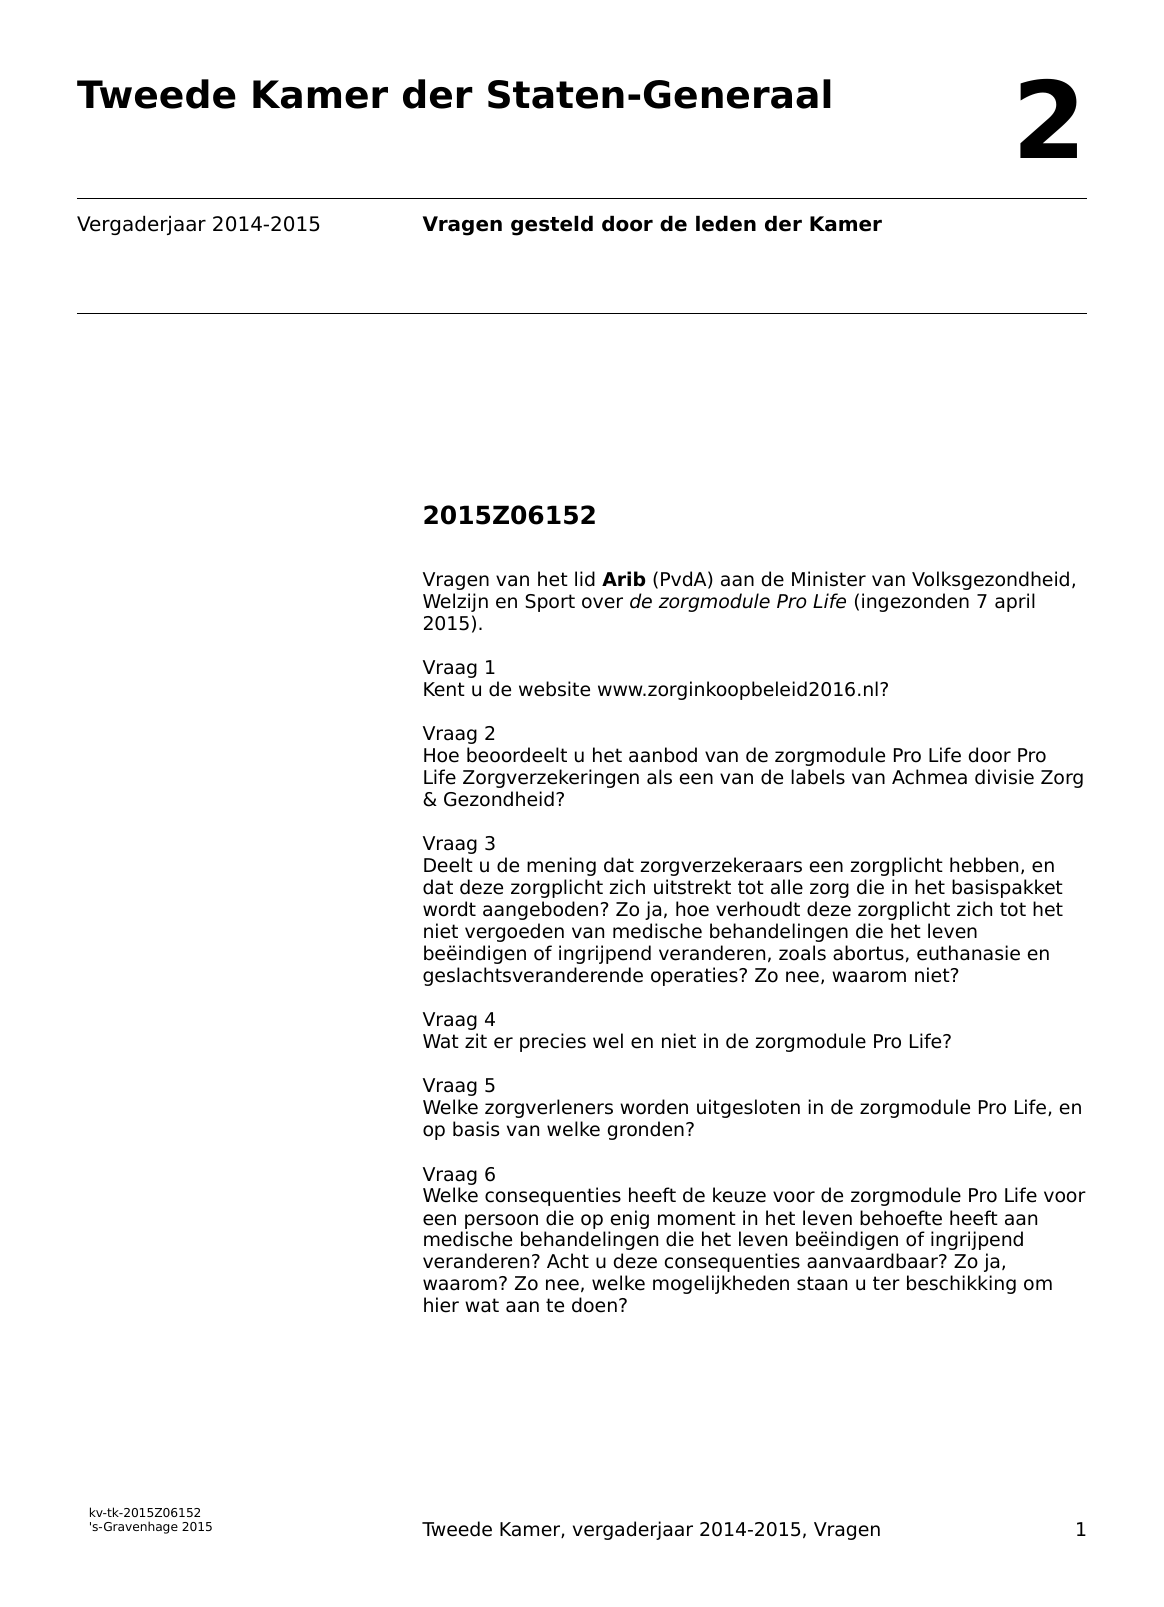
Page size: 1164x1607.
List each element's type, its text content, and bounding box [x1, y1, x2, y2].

text Vraag 4 [422, 1009, 1087, 1031]
text Welke consequenties heeft de keuze voor de zorgmodule Pro Life voor een persoon die op enig moment in het leven behoefte heeft aan medische behandelingen die het leven beëindigen of ingrijpend veranderen? Acht u deze consequenties aanvaardbaar? Zo ja, waarom? Zo nee, welke mogelijkheden staan u ter beschikking om hier wat aan te doen? [422, 1185, 1087, 1317]
text Hoe beoordeelt u het aanbod van de zorgmodule Pro Life door Pro Life Zorgverzekeringen als een van de labels van Achmea divisie Zorg & Gezondheid? [422, 745, 1087, 811]
text Welke zorgverleners worden uitgesloten in de zorgmodule Pro Life, en op basis van welke gronden? [422, 1097, 1087, 1141]
text Vraag 6 [422, 1163, 1087, 1185]
table_header 2 [886, 59, 1087, 198]
text Deelt u de mening dat zorgverzekeraars een zorgplicht hebben, en dat deze zorgplicht zich uitstrekt tot alle zorg die in het basispakket wordt aangeboden? Zo ja, hoe verhoudt deze zorgplicht zich tot het niet vergoeden van medische behandelingen die het leven beëindigen of ingrijpend veranderen, zoals abortus, euthanasie en geslachtsveranderende operaties? Zo nee, waarom niet? [422, 855, 1087, 987]
text Vraag 2 [422, 723, 1087, 745]
text Wat zit er precies wel en niet in de zorgmodule Pro Life? [422, 1031, 1087, 1053]
text Vraag 3 [422, 833, 1087, 855]
text kv-tk-2015Z06152 [88, 1506, 323, 1520]
text Vraag 5 [422, 1075, 1087, 1097]
table_cell Vragen gesteld door de leden der Kamer [422, 199, 1087, 313]
table_cell Vergaderjaar 2014-2015 [77, 199, 422, 313]
text Vragen van het lid Arib (PvdA) aan de Minister van Volksgezondheid, Welzijn en Sport over de zorgmodule Pro Life (ingezonden 7 april 2015). [422, 569, 1087, 635]
text Vraag 1 [422, 657, 1087, 679]
text 's-Gravenhage 2015 [88, 1520, 323, 1534]
text 2015Z06152 [422, 501, 1087, 531]
text Kent u de website www.zorginkoopbeleid2016.nl? [422, 679, 1087, 701]
table_header Tweede Kamer der Staten-Generaal [77, 59, 886, 198]
